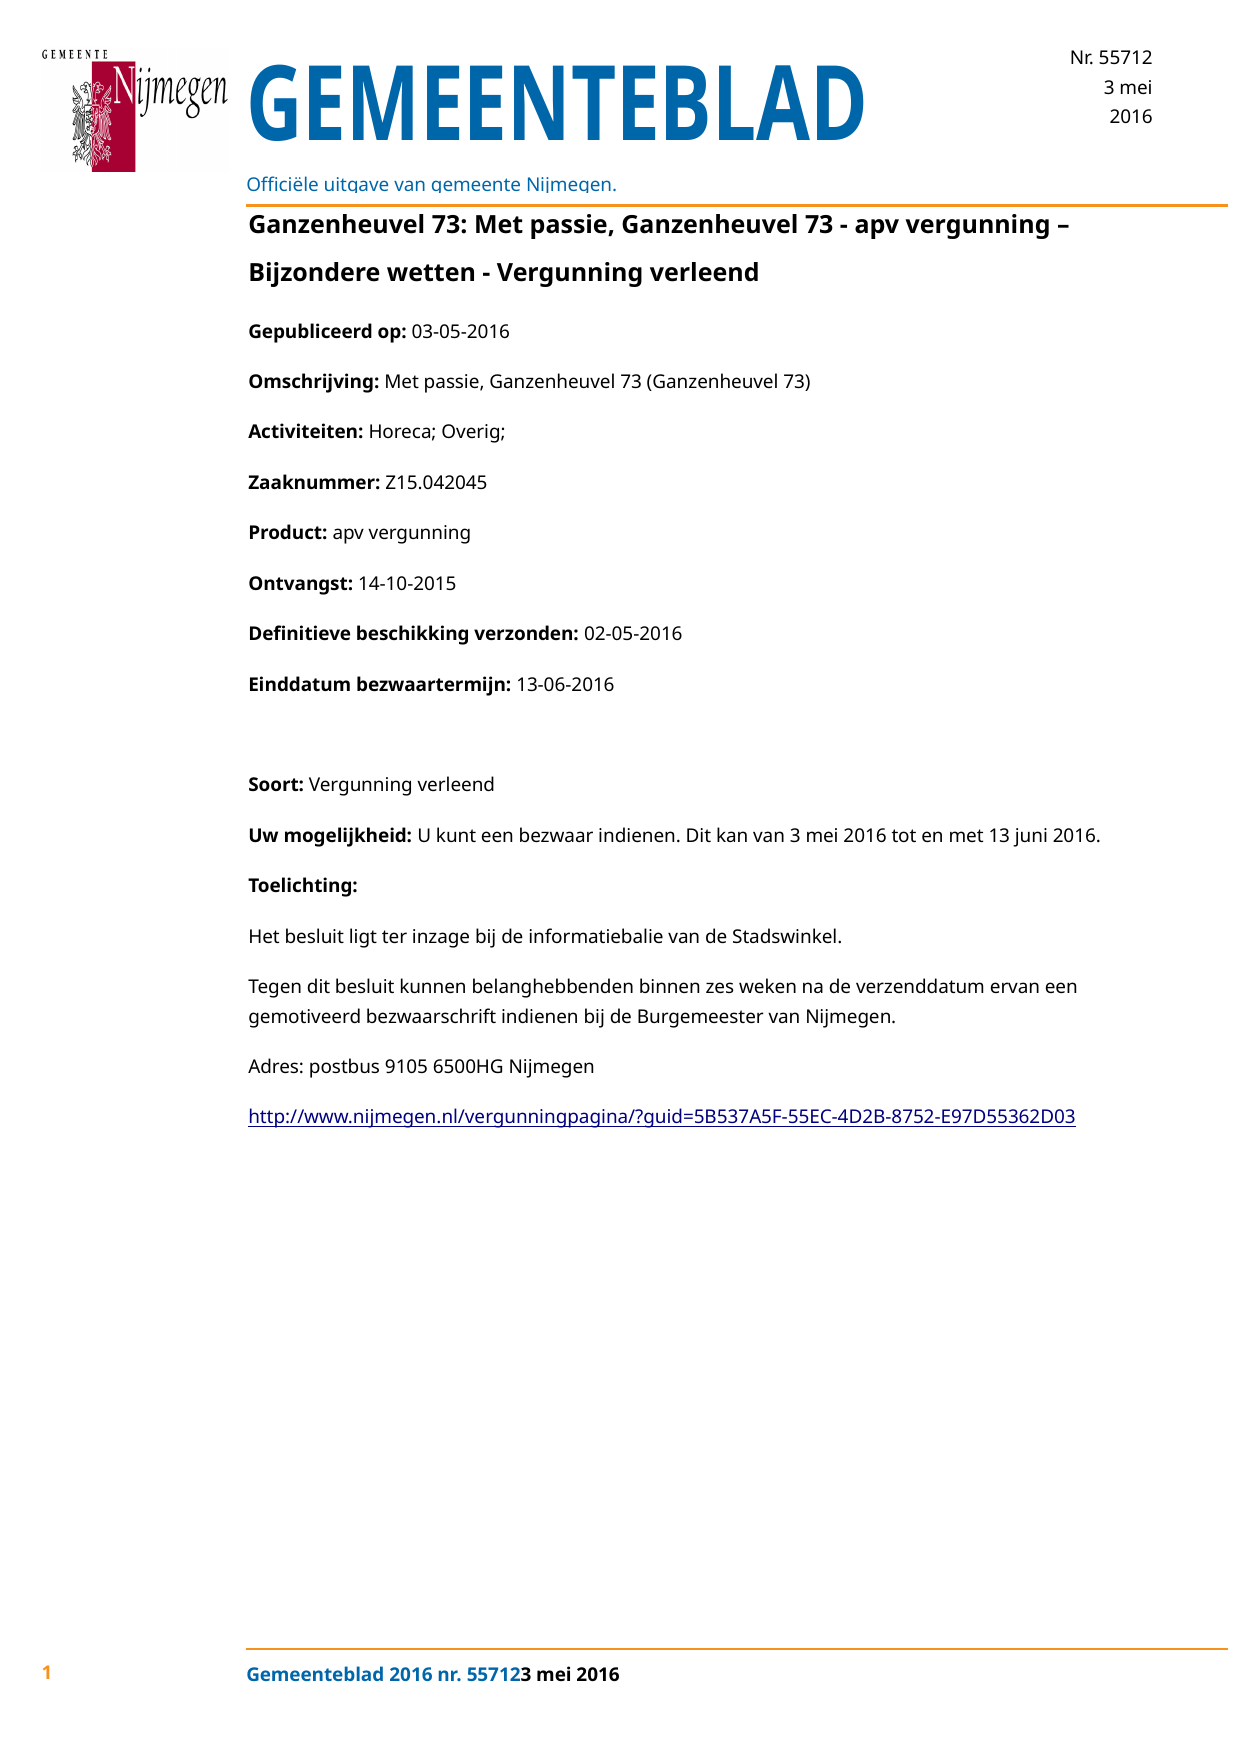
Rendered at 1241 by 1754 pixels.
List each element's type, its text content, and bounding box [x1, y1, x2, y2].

text Toelichting: [248, 872, 1152, 898]
text Ontvangst: 14-10-2015 [248, 570, 1152, 596]
text Activiteiten: Horeca; Overig; [248, 419, 1152, 444]
picture [41, 47, 231, 172]
text Definitieve beschikking verzonden: 02-05-2016 [248, 620, 1152, 646]
text Soort: Vergunning verleend [248, 772, 1152, 797]
text Einddatum bezwaartermijn: 13-06-2016 [248, 671, 1152, 697]
text http://www.nijmegen.nl/vergunningpagina/?guid=5B537A5F-55EC-4D2B-8752-E97D55362D03 [248, 1104, 1152, 1129]
text Ganzenheuvel 73: Met passie, Ganzenheuvel 73 - apv vergunning – Bijzondere wetten - Vergunning verleend [248, 207, 1152, 288]
text Adres: postbus 9105 6500HG Nijmegen [248, 1053, 1152, 1079]
text Zaaknummer: Z15.042045 [248, 469, 1152, 495]
text Het besluit ligt ter inzage bij de informatiebalie van de Stadswinkel. [248, 923, 1152, 949]
text Omschrijving: Met passie, Ganzenheuvel 73 (Ganzenheuvel 73) [248, 368, 1152, 394]
text Gepubliceerd op: 03-05-2016 [248, 318, 1152, 344]
text Uw mogelijkheid: U kunt een bezwaar indienen. Dit kan van 3 mei 2016 tot en met 13 juni 2016. [248, 822, 1152, 848]
text Tegen dit besluit kunnen belanghebbenden binnen zes weken na de verzenddatum ervan een gemotiveerd bezwaarschrift indienen bij de Burgemeester van Nijmegen. [248, 973, 1152, 1029]
text Product: apv vergunning [248, 519, 1152, 545]
